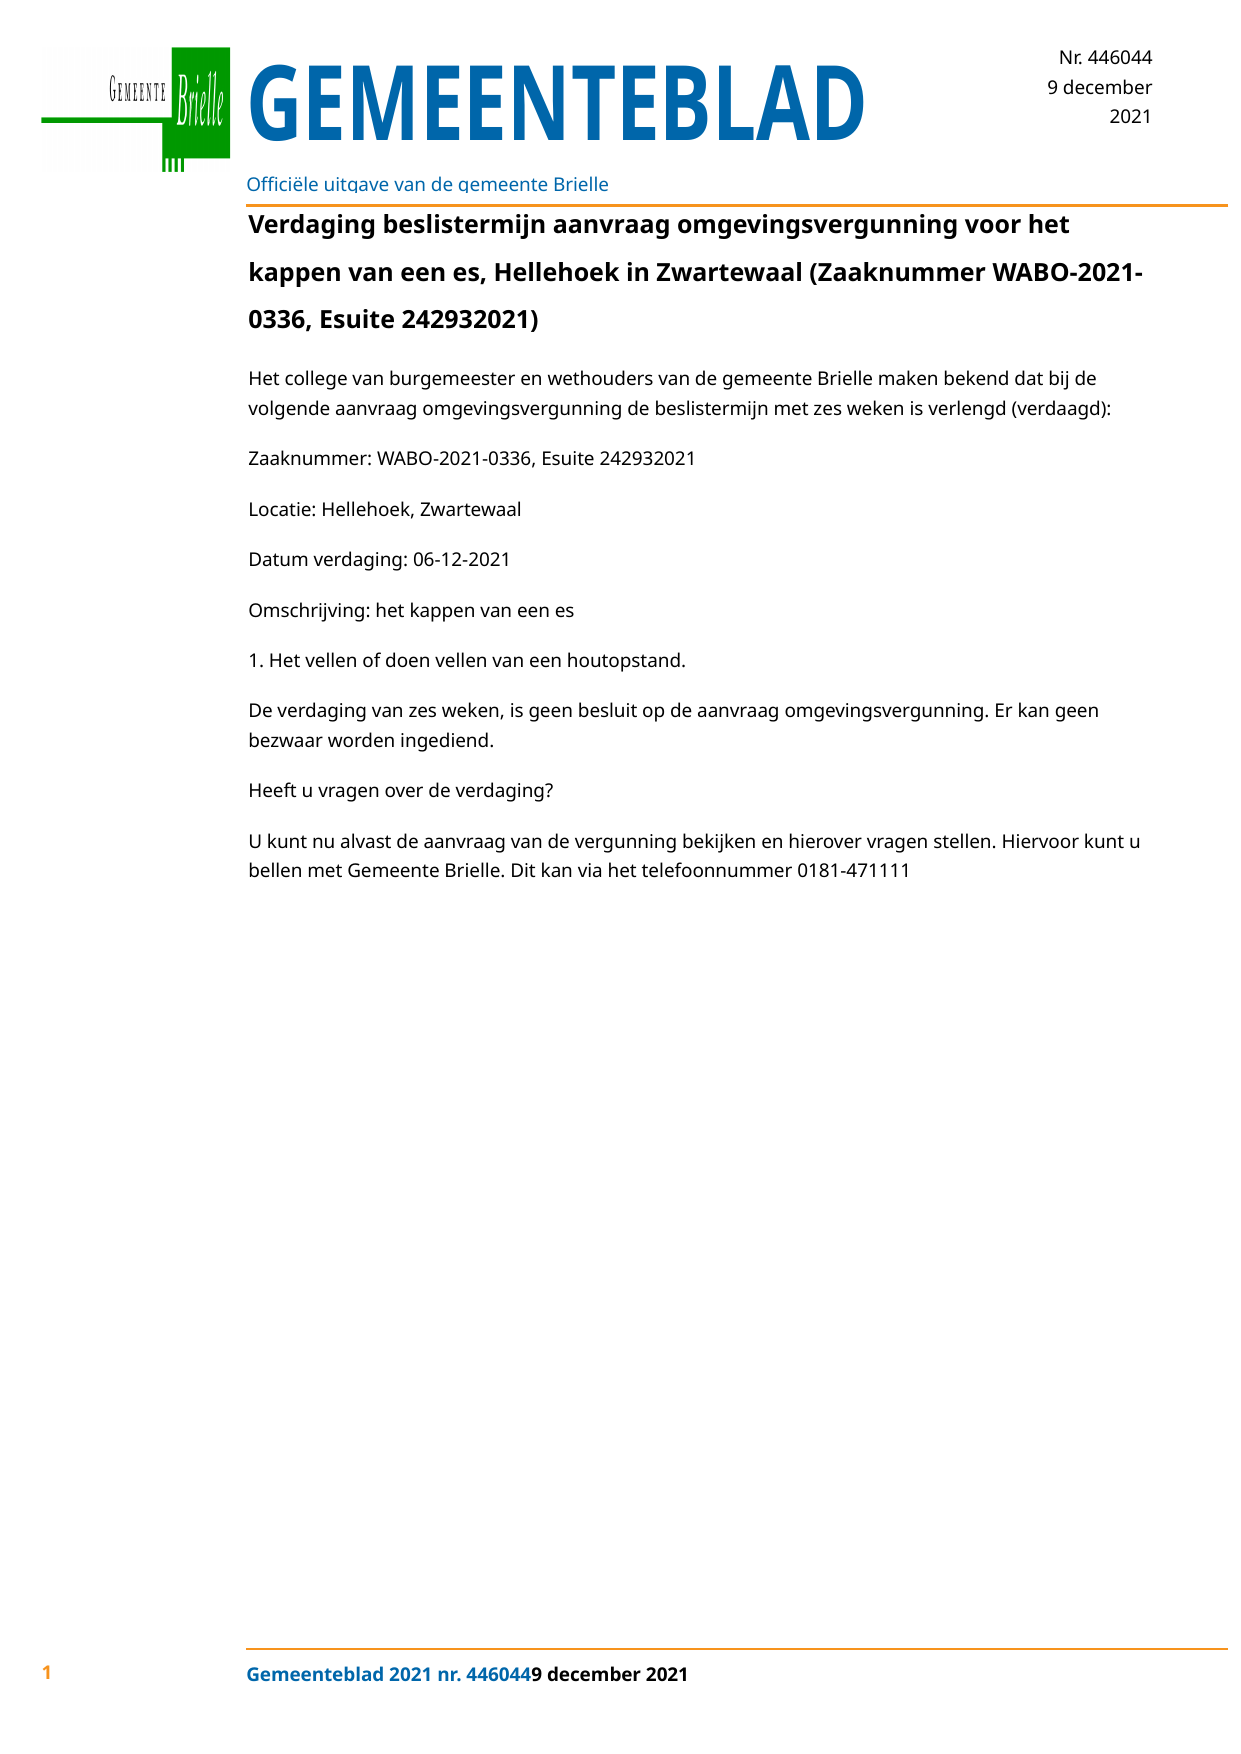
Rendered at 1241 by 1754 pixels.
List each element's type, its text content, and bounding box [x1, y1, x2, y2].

text Locatie: Hellehoek, Zwartewaal [248, 496, 1152, 522]
picture [41, 47, 231, 172]
text U kunt nu alvast de aanvraag van de vergunning bekijken en hierover vragen stellen. Hiervoor kunt u bellen met Gemeente Brielle. Dit kan via het telefoonnummer 0181-471111 [248, 828, 1152, 883]
text Datum verdaging: 06-12-2021 [248, 546, 1152, 572]
text Omschrijving: het kappen van een es [248, 597, 1152, 622]
text 1. Het vellen of doen vellen van een houtopstand. [248, 647, 1152, 673]
text Het college van burgemeester en wethouders van de gemeente Brielle maken bekend dat bij de volgende aanvraag omgevingsvergunning de beslistermijn met zes weken is verlengd (verdaagd): [248, 366, 1152, 421]
text Verdaging beslistermijn aanvraag omgevingsvergunning voor het kappen van een es, Hellehoek in Zwartewaal (Zaaknummer WABO-2021-0336, Esuite 242932021) [248, 207, 1152, 336]
text De verdaging van zes weken, is geen besluit op de aanvraag omgevingsvergunning. Er kan geen bezwaar worden ingediend. [248, 698, 1152, 753]
text Zaaknummer: WABO-2021-0336, Esuite 242932021 [248, 446, 1152, 471]
text Heeft u vragen over de verdaging? [248, 778, 1152, 803]
